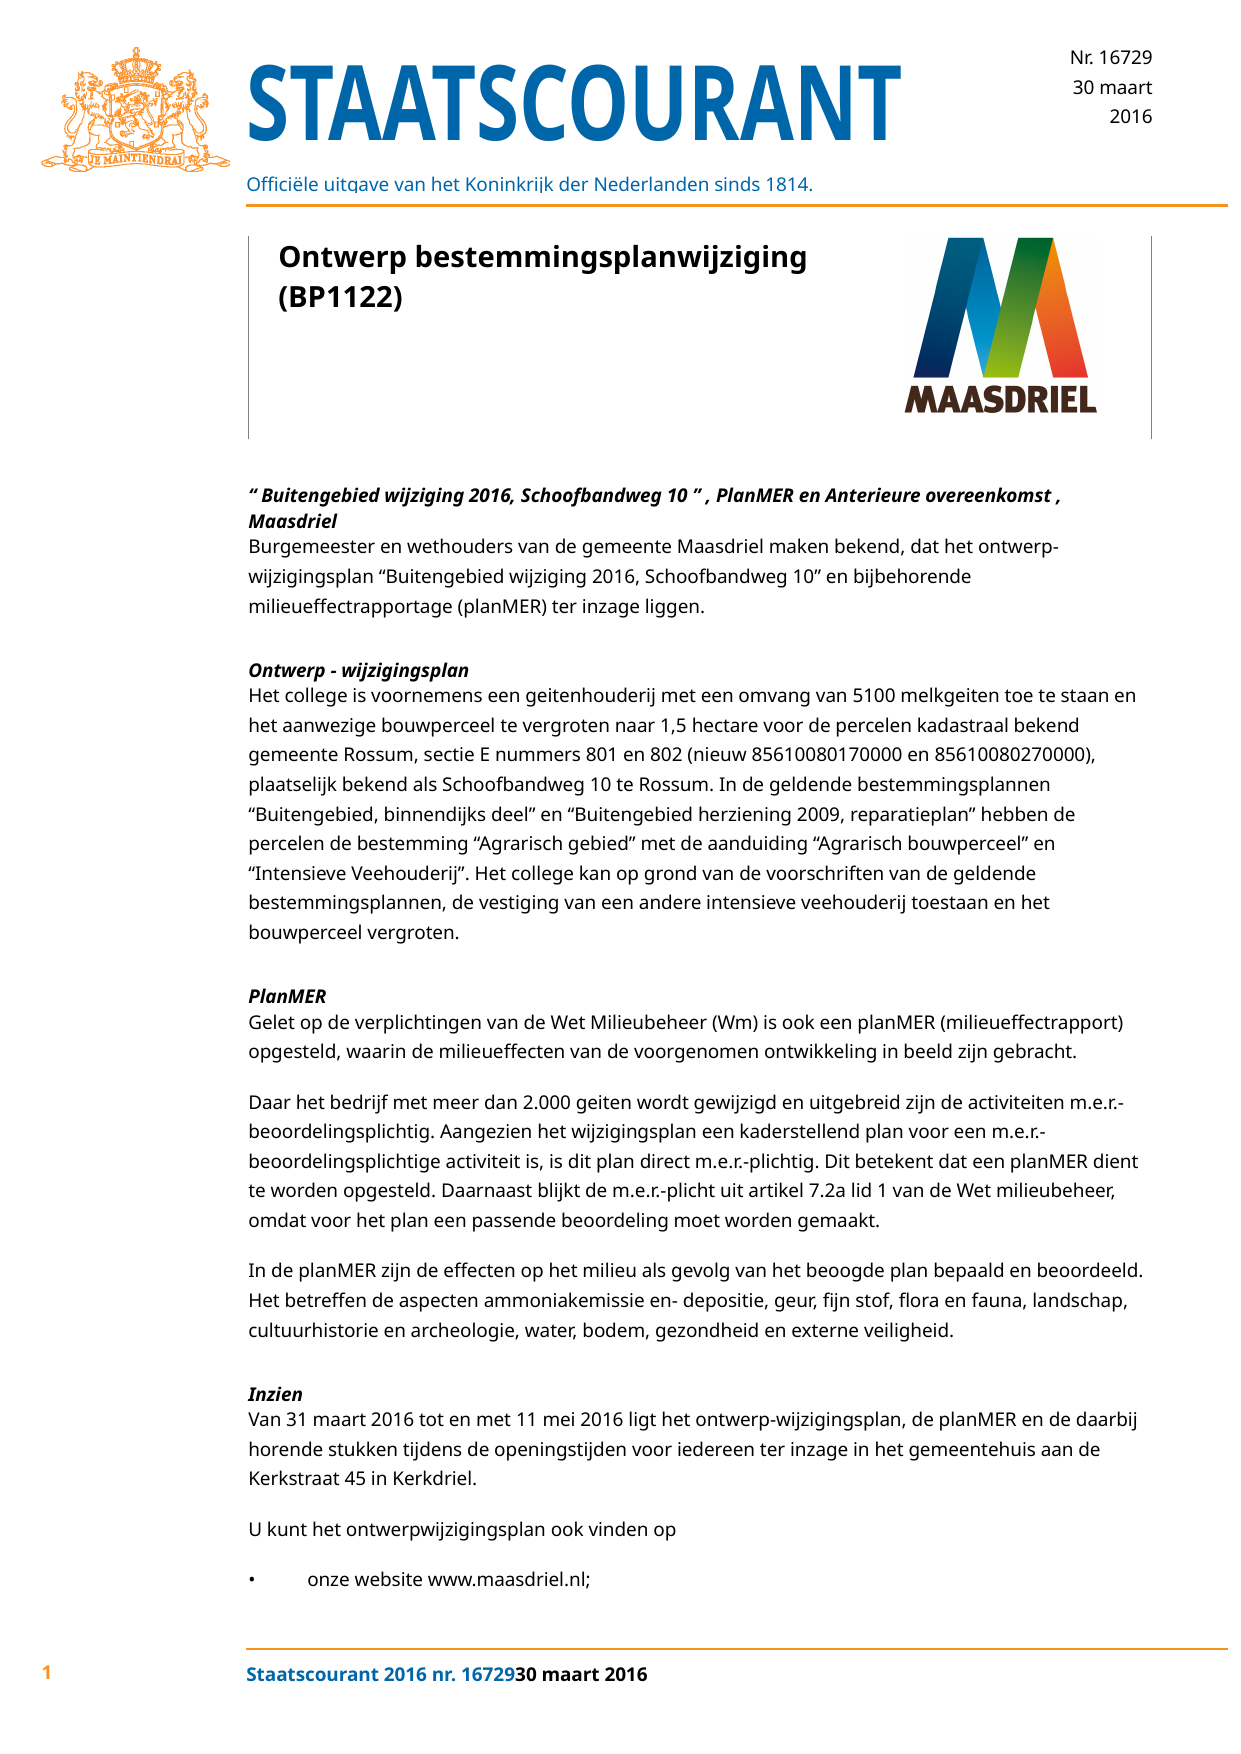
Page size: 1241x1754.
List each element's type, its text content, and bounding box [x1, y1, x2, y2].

text Burgemeester en wethouders van de gemeente Maasdriel maken bekend, dat het ontwerp-wijzigingsplan “Buitengebied wijziging 2016, Schoofbandweg 10” en bijbehorende milieueffectrapportage (planMER) ter inzage liggen. [248, 534, 1152, 618]
picture [903, 236, 1098, 414]
table_header [850, 236, 903, 413]
picture [41, 47, 231, 172]
text Daar het bedrijf met meer dan 2.000 geiten wordt gewijzigd en uitgebreid zijn de activiteiten m.e.r.-beoordelingsplichtig. Aangezien het wijzigingsplan een kaderstellend plan voor een m.e.r.-beoordelingsplichtige activiteit is, is dit plan direct m.e.r.-plichtig. Dit betekent dat een planMER dient te worden opgesteld. Daarnaast blijkt de m.e.r.-plicht uit artikel 7.2a lid 1 van de Wet milieubeheer, omdat voor het plan een passende beoordeling moet worden gemaakt. [248, 1089, 1152, 1233]
table_header [850, 414, 1151, 439]
list onze website www.maasdriel.nl; [248, 1566, 1152, 1592]
text Van 31 maart 2016 tot en met 11 mei 2016 ligt het ontwerp-wijzigingsplan, de planMER en de daarbij horende stukken tijdens de openingstijden voor iedereen ter inzage in het gemeentehuis aan de Kerkstraat 45 in Kerkdriel. [248, 1406, 1152, 1491]
text Gelet op de verplichtingen van de Wet Milieubeheer (Wm) is ook een planMER (milieueffectrapport) opgesteld, waarin de milieueffecten van de voorgenomen ontwikkeling in beeld zijn gebracht. [248, 1009, 1152, 1064]
text In de planMER zijn de effecten op het milieu als gevolg van het beoogde plan bepaald en beoordeeld. Het betreffen de aspecten ammoniakemissie en- depositie, geur, fijn stof, flora en fauna, landschap, cultuurhistorie en archeologie, water, bodem, gezondheid en externe veiligheid. [248, 1258, 1152, 1342]
table_header Ontwerp bestemmingsplanwijziging (BP1122) [249, 236, 850, 439]
text Inzien [248, 1381, 1152, 1406]
text “ Buitengebied wijziging 2016, Schoofbandweg 10 ” , PlanMER en Anterieure overeenkomst , Maasdriel [248, 482, 1152, 534]
text Ontwerp - wijzigingsplan [248, 657, 1152, 682]
text U kunt het ontwerpwijzigingsplan ook vinden op [248, 1516, 1152, 1542]
table_header [1098, 236, 1151, 413]
text PlanMER [248, 983, 1152, 1009]
text Het college is voornemens een geitenhouderij met een omvang van 5100 melkgeiten toe te staan en het aanwezige bouwperceel te vergroten naar 1,5 hectare voor de percelen kadastraal bekend gemeente Rossum, sectie E nummers 801 en 802 (nieuw 85610080170000 en 85610080270000), plaatselijk bekend als Schoofbandweg 10 te Rossum. In de geldende bestemmingsplannen “Buitengebied, binnendijks deel” en “Buitengebied herziening 2009, reparatieplan” hebben de percelen de bestemming “Agrarisch gebied” met de aanduiding “Agrarisch bouwperceel” en “Intensieve Veehouderij”. Het college kan op grond van de voorschriften van de geldende bestemmingsplannen, de vestiging van een andere intensieve veehouderij toestaan en het bouwperceel vergroten. [248, 682, 1152, 945]
